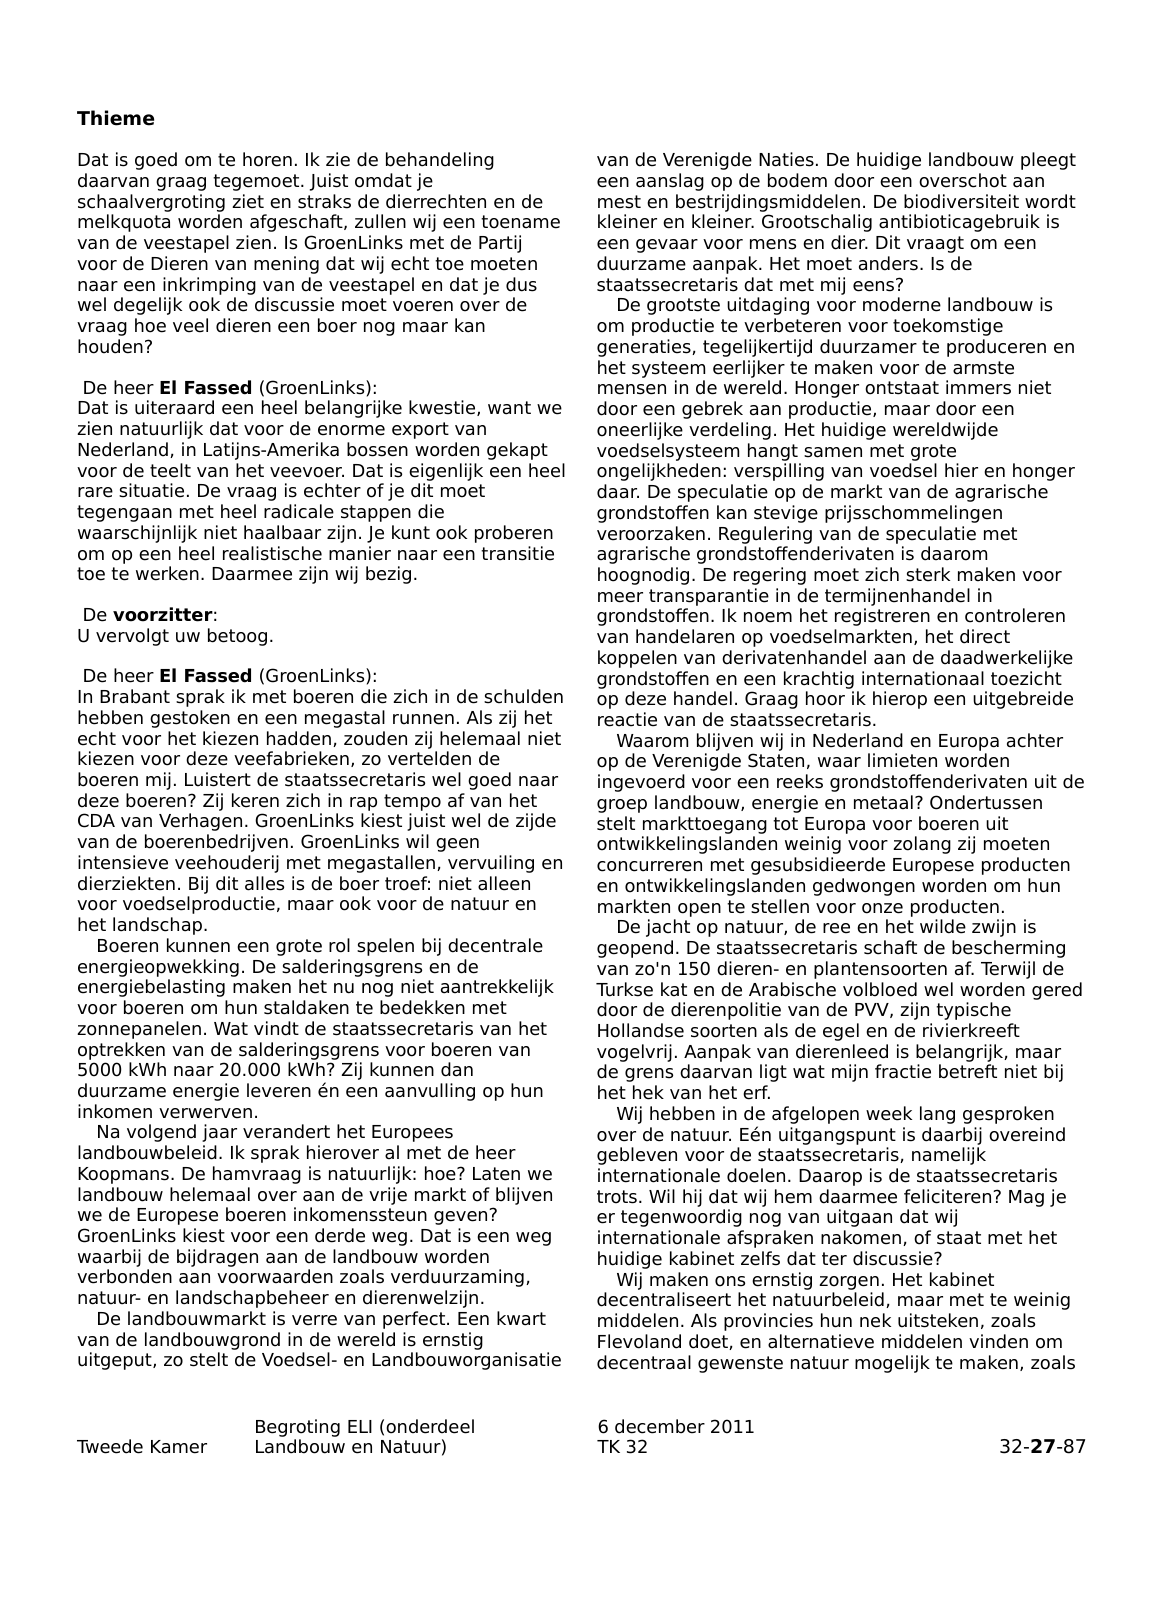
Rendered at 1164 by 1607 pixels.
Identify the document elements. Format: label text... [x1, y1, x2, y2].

text De heer El Fassed (GroenLinks): [77, 377, 567, 398]
text De voorzitter: [77, 605, 567, 626]
text U vervolgt uw betoog. [77, 626, 567, 646]
text De heer El Fassed (GroenLinks): [77, 666, 567, 687]
text Waarom blijven wij in Nederland en Europa achter op de Verenigde Staten, waar limieten worden ingevoerd voor een reeks grondstoffenderivaten uit de groep landbouw, energie en metaal? Ondertussen stelt markttoegang tot Europa voor boeren uit ontwikkelingslanden weinig voor zolang zij moeten concurreren met gesubsidieerde Europese producten en ontwikkelingslanden gedwongen worden om hun markten open te stellen voor onze producten. [596, 731, 1087, 917]
text Dat is goed om te horen. Ik zie de behandeling daarvan graag tegemoet. Juist omdat je schaalvergroting ziet en straks de dierrechten en de melkquota worden afgeschaft, zullen wij een toename van de veestapel zien. Is GroenLinks met de Partij voor de Dieren van mening dat wij echt toe moeten naar een inkrimping van de veestapel en dat je dus wel degelijk ook de discussie moet voeren over de vraag hoe veel dieren een boer nog maar kan houden? [77, 150, 567, 357]
text De grootste uitdaging voor moderne landbouw is om productie te verbeteren voor toekomstige generaties, tegelijkertijd duurzamer te produceren en het systeem eerlijker te maken voor de armste mensen in de wereld. Honger ontstaat immers niet door een gebrek aan productie, maar door een oneerlijke verdeling. Het huidige wereldwijde voedselsysteem hangt samen met grote ongelijkheden: verspilling van voedsel hier en honger daar. De speculatie op de markt van de agrarische grondstoffen kan stevige prijsschommelingen veroorzaken. Regulering van de speculatie met agrarische grondstoffenderivaten is daarom hoognodig. De regering moet zich sterk maken voor meer transparantie in de termijnenhandel in grondstoffen. Ik noem het registreren en controleren van handelaren op voedselmarkten, het direct koppelen van derivatenhandel aan de daadwerkelijke grondstoffen en een krachtig internationaal toezicht op deze handel. Graag hoor ik hierop een uitgebreide reactie van de staatssecretaris. [596, 295, 1087, 731]
text Dat is uiteraard een heel belangrijke kwestie, want we zien natuurlijk dat voor de enorme export van Nederland, in Latijns-Amerika bossen worden gekapt voor de teelt van het veevoer. Dat is eigenlijk een heel rare situatie. De vraag is echter of je dit moet tegengaan met heel radicale stappen die waarschijnlijk niet haalbaar zijn. Je kunt ook proberen om op een heel realistische manier naar een transitie toe te werken. Daarmee zijn wij bezig. [77, 398, 567, 585]
text De landbouwmarkt is verre van perfect. Een kwart van de landbouwgrond in de wereld is ernstig uitgeput, zo stelt de Voedsel- en Landbouworganisatie [77, 1309, 567, 1371]
text In Brabant sprak ik met boeren die zich in de schulden hebben gestoken en een megastal runnen. Als zij het echt voor het kiezen hadden, zouden zij helemaal niet kiezen voor deze veefabrieken, zo vertelden de boeren mij. Luistert de staatssecretaris wel goed naar deze boeren? Zij keren zich in rap tempo af van het CDA van Verhagen. GroenLinks kiest juist wel de zijde van de boerenbedrijven. GroenLinks wil geen intensieve veehouderij met megastallen, vervuiling en dierziekten. Bij dit alles is de boer troef: niet alleen voor voedselproductie, maar ook voor de natuur en het landschap. [77, 687, 567, 936]
text Wij maken ons ernstig zorgen. Het kabinet decentraliseert het natuurbeleid, maar met te weinig middelen. Als provincies hun nek uitsteken, zoals Flevoland doet, en alternatieve middelen vinden om decentraal gewenste natuur mogelijk te maken, zoals [596, 1269, 1087, 1373]
text De jacht op natuur, de ree en het wilde zwijn is geopend. De staatssecretaris schaft de bescherming van zo'n 150 dieren- en plantensoorten af. Terwijl de Turkse kat en de Arabische volbloed wel worden gered door de dierenpolitie van de PVV, zijn typische Hollandse soorten als de egel en de rivierkreeft vogelvrij. Aanpak van dierenleed is belangrijk, maar de grens daarvan ligt wat mijn fractie betreft niet bij het hek van het erf. [596, 917, 1087, 1104]
text Boeren kunnen een grote rol spelen bij decentrale energieopwekking. De salderingsgrens en de energiebelasting maken het nu nog niet aantrekkelijk voor boeren om hun staldaken te bedekken met zonnepanelen. Wat vindt de staatssecretaris van het optrekken van de salderingsgrens voor boeren van 5000 kWh naar 20.000 kWh? Zij kunnen dan duurzame energie leveren én een aanvulling op hun inkomen verwerven. [77, 936, 567, 1122]
text Na volgend jaar verandert het Europees landbouwbeleid. Ik sprak hierover al met de heer Koopmans. De hamvraag is natuurlijk: hoe? Laten we landbouw helemaal over aan de vrije markt of blijven we de Europese boeren inkomenssteun geven? GroenLinks kiest voor een derde weg. Dat is een weg waarbij de bijdragen aan de landbouw worden verbonden aan voorwaarden zoals verduurzaming, natuur- en landschapbeheer en dierenwelzijn. [77, 1122, 567, 1309]
text Wij hebben in de afgelopen week lang gesproken over de natuur. Eén uitgangspunt is daarbij overeind gebleven voor de staatssecretaris, namelijk internationale doelen. Daarop is de staatssecretaris trots. Wil hij dat wij hem daarmee feliciteren? Mag je er tegenwoordig nog van uitgaan dat wij internationale afspraken nakomen, of staat met het huidige kabinet zelfs dat ter discussie? [596, 1104, 1087, 1269]
text van de Verenigde Naties. De huidige landbouw pleegt een aanslag op de bodem door een overschot aan mest en bestrijdingsmiddelen. De biodiversiteit wordt kleiner en kleiner. Grootschalig antibioticagebruik is een gevaar voor mens en dier. Dit vraagt om een duurzame aanpak. Het moet anders. Is de staatssecretaris dat met mij eens? [596, 150, 1087, 295]
